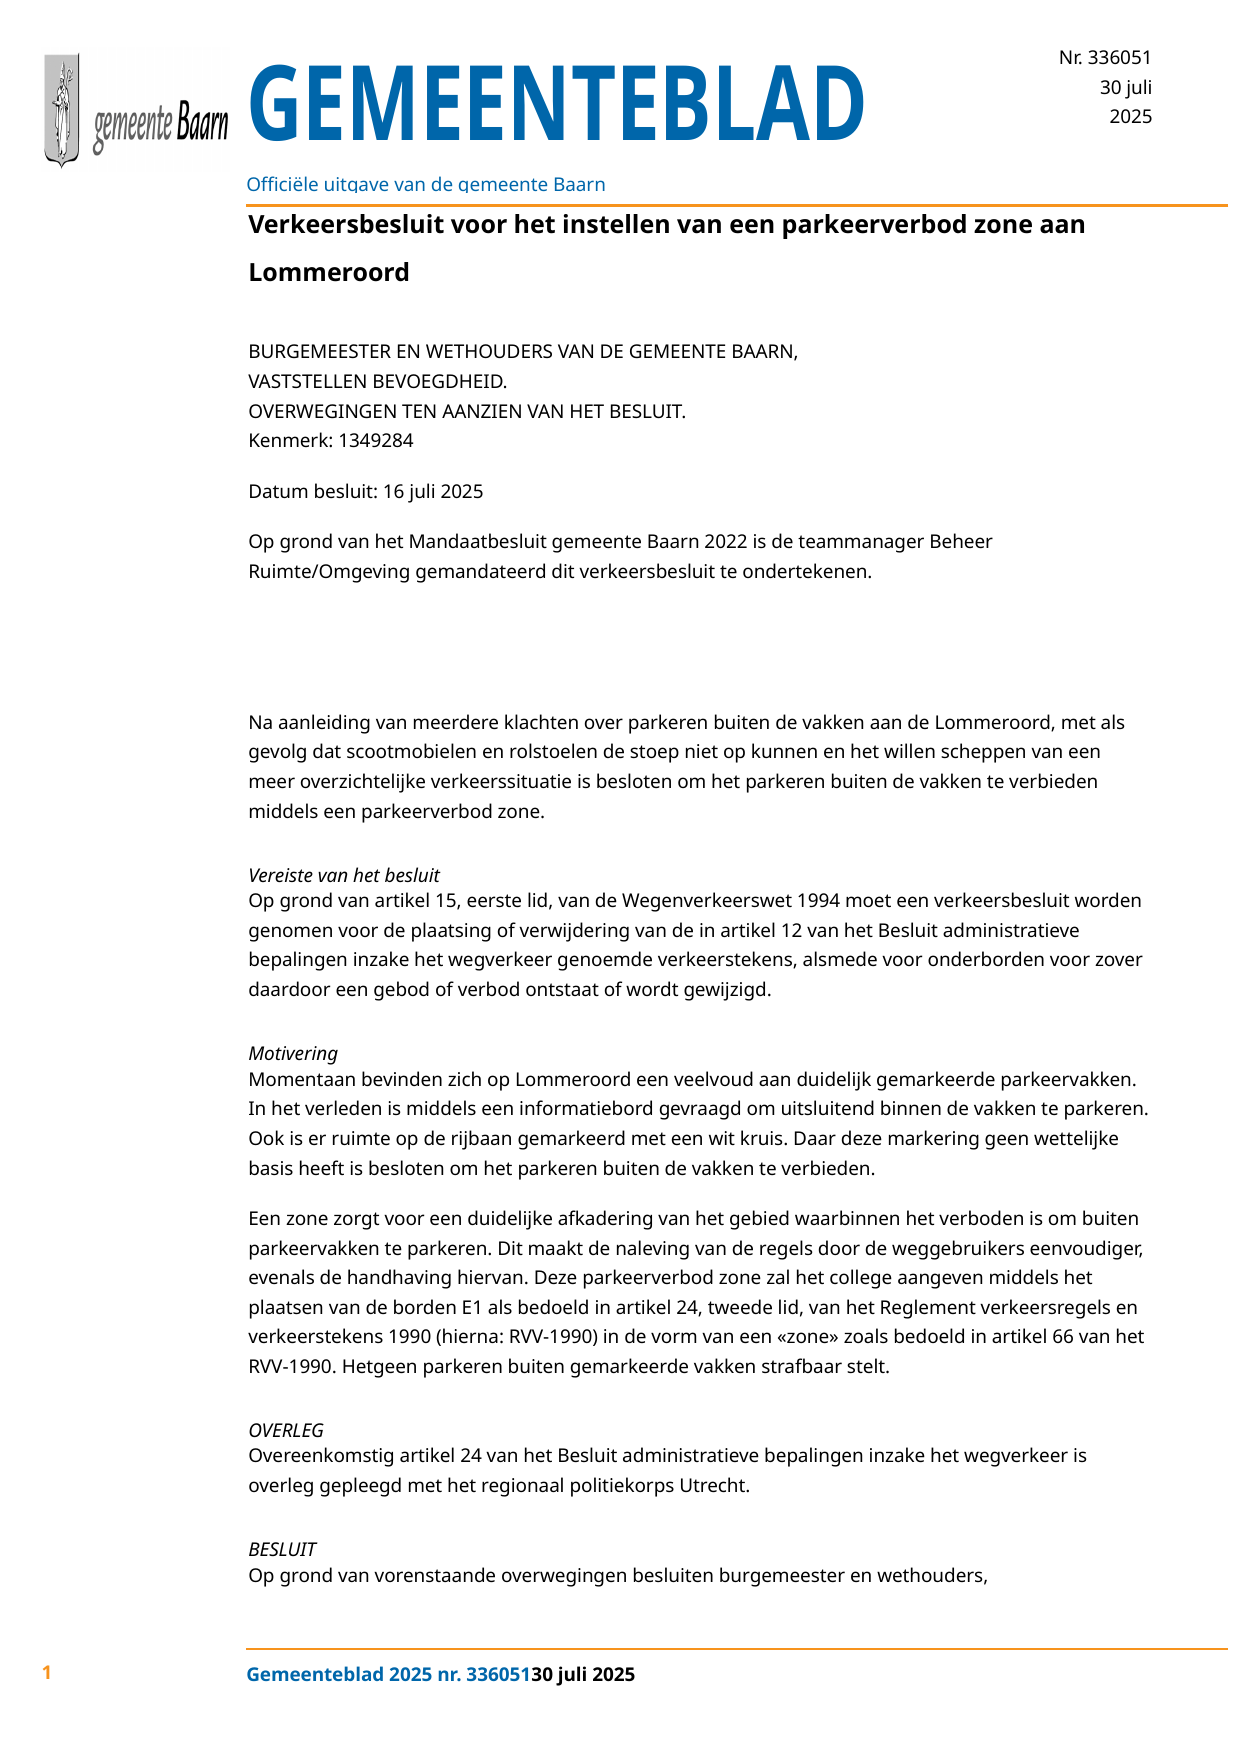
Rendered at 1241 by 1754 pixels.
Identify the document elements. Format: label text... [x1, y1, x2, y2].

text Momentaan bevinden zich op Lommeroord een veelvoud aan duidelijk gemarkeerde parkeervakken. In het verleden is middels een informatiebord gevraagd om uitsluitend binnen de vakken te parkeren. Ook is er ruimte op de rijbaan gemarkeerd met een wit kruis. Daar deze markering geen wettelijke basis heeft is besloten om het parkeren buiten de vakken te verbieden. [248, 1066, 1152, 1180]
text Vereiste van het besluit [248, 862, 1152, 887]
text VASTSTELLEN BEVOEGDHEID. [248, 368, 1152, 394]
text OVERWEGINGEN TEN AANZIEN VAN HET BESLUIT. [248, 398, 1152, 423]
text Motivering [248, 1040, 1152, 1066]
text OVERLEG [248, 1417, 1152, 1443]
text Een zone zorgt voor een duidelijke afkadering van het gebied waarbinnen het verboden is om buiten parkeervakken te parkeren. Dit maakt de naleving van de regels door de weggebruikers eenvoudiger, evenals de handhaving hiervan. Deze parkeerverbod zone zal het college aangeven middels het plaatsen van de borden E1 als bedoeld in artikel 24, tweede lid, van het Reglement verkeersregels en verkeerstekens 1990 (hierna: RVV-1990) in de vorm van een «zone» zoals bedoeld in artikel 66 van het RVV-1990. Hetgeen parkeren buiten gemarkeerde vakken strafbaar stelt. [248, 1205, 1152, 1379]
picture [41, 47, 231, 172]
text Overeenkomstig artikel 24 van het Besluit administratieve bepalingen inzake het wegverkeer is overleg gepleegd met het regionaal politiekorps Utrecht. [248, 1443, 1152, 1498]
text BURGEMEESTER EN WETHOUDERS VAN DE GEMEENTE BAARN, [248, 339, 1152, 364]
text Kenmerk: 1349284 [248, 427, 1152, 453]
text Verkeersbesluit voor het instellen van een parkeerverbod zone aan Lommeroord [248, 207, 1152, 288]
text Na aanleiding van meerdere klachten over parkeren buiten de vakken aan de Lommeroord, met als gevolg dat scootmobielen en rolstoelen de stoep niet op kunnen en het willen scheppen van een meer overzichtelijke verkeerssituatie is besloten om het parkeren buiten de vakken te verbieden middels een parkeerverbod zone. [248, 709, 1152, 823]
text BESLUIT [248, 1536, 1152, 1562]
text Op grond van het Mandaatbesluit gemeente Baarn 2022 is de teammanager Beheer Ruimte/Omgeving gemandateerd dit verkeersbesluit te ondertekenen. [248, 528, 1152, 583]
text Op grond van artikel 15, eerste lid, van de Wegenverkeerswet 1994 moet een verkeersbesluit worden genomen voor de plaatsing of verwijdering van de in artikel 12 van het Besluit administratieve bepalingen inzake het wegverkeer genoemde verkeerstekens, alsmede voor onderborden voor zover daardoor een gebod of verbod ontstaat of wordt gewijzigd. [248, 887, 1152, 1002]
text Op grond van vorenstaande overwegingen besluiten burgemeester en wethouders, [248, 1562, 1152, 1588]
text Datum besluit: 16 juli 2025 [248, 478, 1152, 503]
